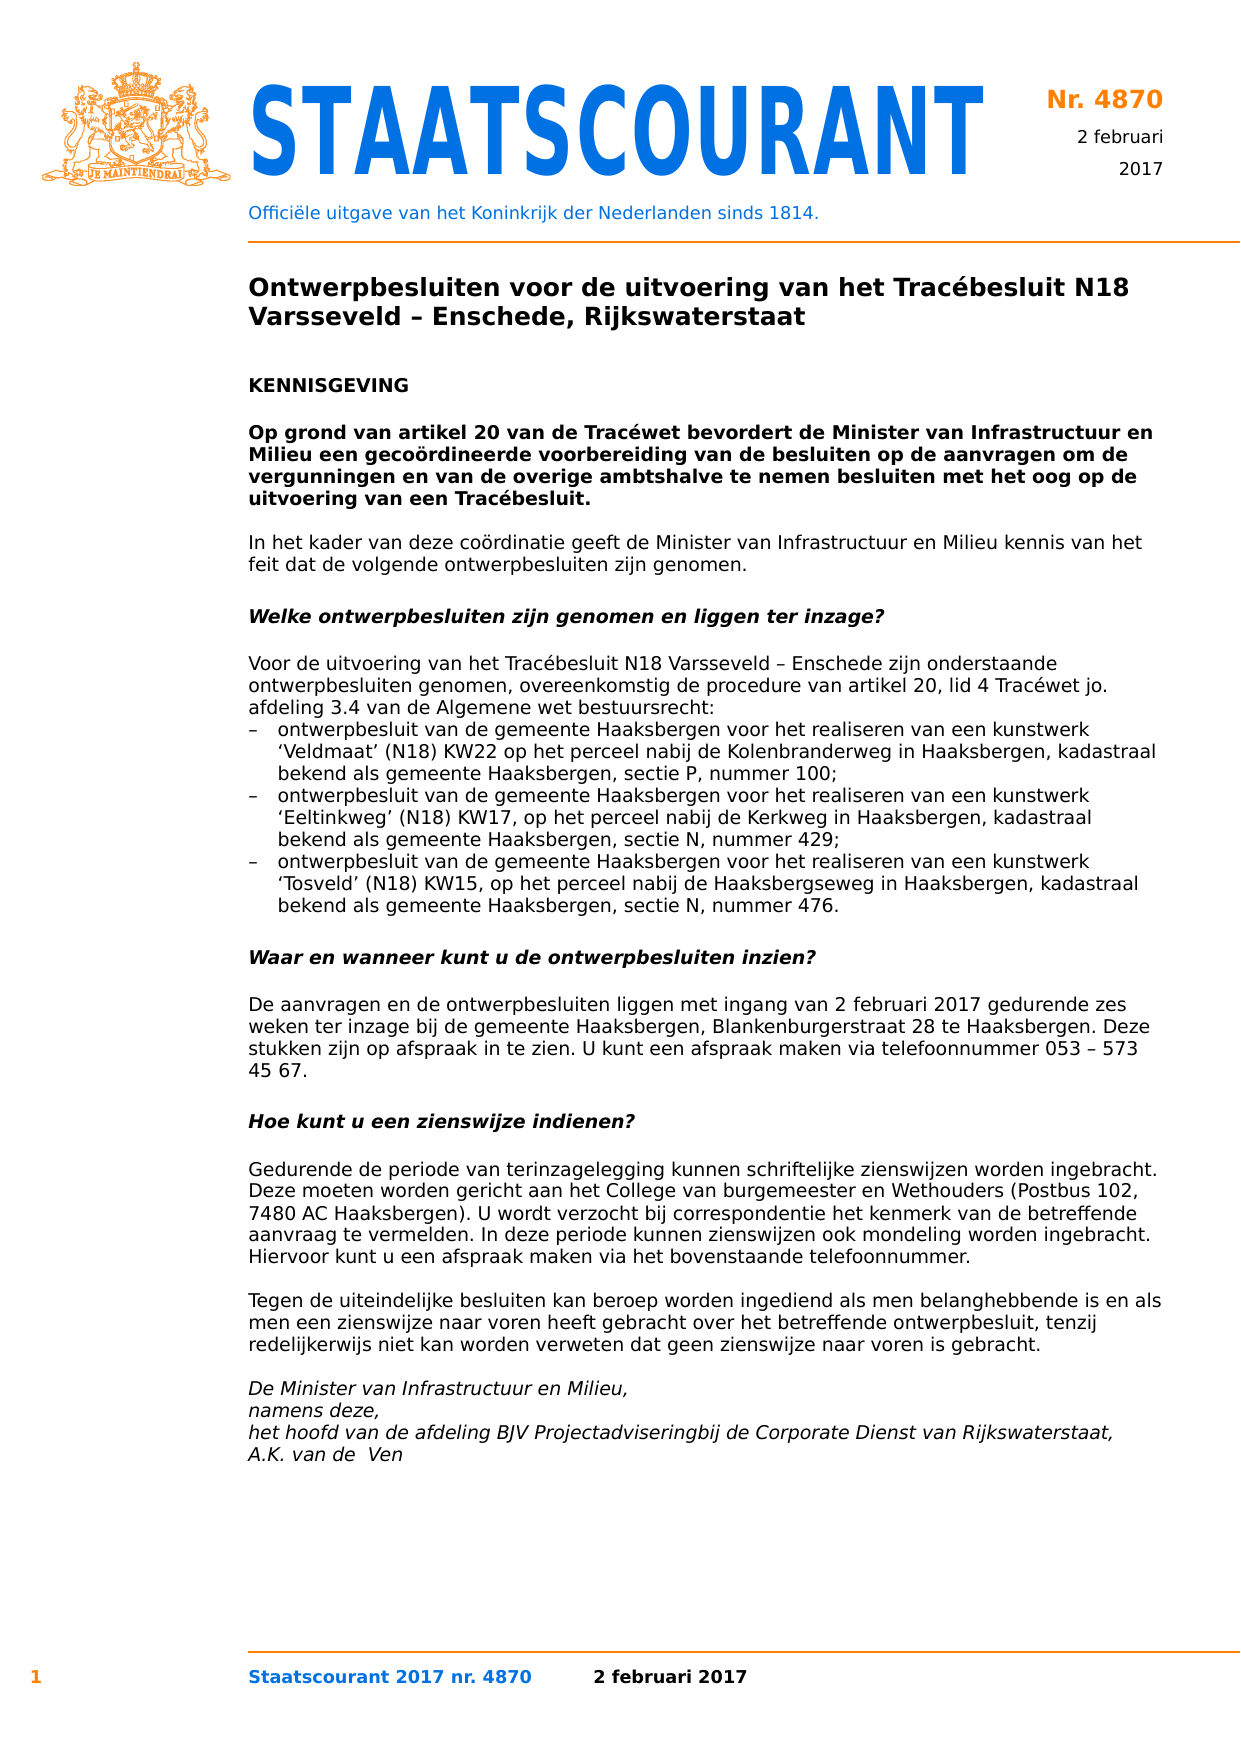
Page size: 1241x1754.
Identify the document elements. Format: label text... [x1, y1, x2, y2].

text De aanvragen en de ontwerpbesluiten liggen met ingang van 2 februari 2017 gedurende zes weken ter inzage bij de gemeente Haaksbergen, Blankenburgerstraat 28 te Haaksbergen. Deze stukken zijn op afspraak in te zien. U kunt een afspraak maken via telefoonnummer 053 – 573 45 67. [248, 993, 1163, 1081]
text De Minister van Infrastructuur en Milieu, namens deze, het hoofd van de afdeling BJV Projectadviseringbij de Corporate Dienst van Rijkswaterstaat, A.K. van de Ven [248, 1378, 1163, 1466]
table_cell 2 februari [998, 121, 1240, 153]
table_header STAATSCOURANT [248, 62, 998, 203]
text In het kader van deze coördinatie geeft de Minister van Infrastructuur en Milieu kennis van het feit dat de volgende ontwerpbesluiten zijn genomen. [248, 532, 1163, 576]
text – ontwerpbesluit van de gemeente Haaksbergen voor het realiseren van een kunstwerk ‘Veldmaat’ (N18) KW22 op het perceel nabij de Kolenbranderweg in Haaksbergen, kadastraal bekend als gemeente Haaksbergen, sectie P, nummer 100; [248, 719, 1163, 785]
subtitle Hoe kunt u een zienswijze indienen? [248, 1111, 1163, 1133]
text Gedurende de periode van terinzagelegging kunnen schriftelijke zienswijzen worden ingebracht. [248, 1158, 1163, 1180]
text Op grond van artikel 20 van de Tracéwet bevordert de Minister van Infrastructuur en Milieu een gecoördineerde voorbereiding van de besluiten op de aanvragen om de vergunningen en van de overige ambtshalve te nemen besluiten met het oog op de uitvoering van een Tracébesluit. [248, 422, 1163, 510]
text – ontwerpbesluit van de gemeente Haaksbergen voor het realiseren van een kunstwerk ‘Tosveld’ (N18) KW15, op het perceel nabij de Haaksbergseweg in Haaksbergen, kadastraal bekend als gemeente Haaksbergen, sectie N, nummer 476. [248, 851, 1163, 917]
table_header Nr. 4870 [998, 62, 1240, 121]
table_cell Officiële uitgave van het Koninkrijk der Nederlanden sinds 1814. [248, 203, 1240, 241]
subtitle KENNISGEVING [248, 375, 1163, 397]
text Deze moeten worden gericht aan het College van burgemeester en Wethouders (Postbus 102, 7480 AC Haaksbergen). U wordt verzocht bij correspondentie het kenmerk van de betreffende aanvraag te vermelden. In deze periode kunnen zienswijzen ook mondeling worden ingebracht. Hiervoor kunt u een afspraak maken via het bovenstaande telefoonnummer. [248, 1180, 1163, 1268]
text Voor de uitvoering van het Tracébesluit N18 Varsseveld – Enschede zijn onderstaande ontwerpbesluiten genomen, overeenkomstig de procedure van artikel 20, lid 4 Tracéwet jo. afdeling 3.4 van de Algemene wet bestuursrecht: [248, 653, 1163, 719]
text Tegen de uiteindelijke besluiten kan beroep worden ingediend als men belanghebbende is en als men een zienswijze naar voren heeft gebracht over het betreffende ontwerpbesluit, tenzij redelijkerwijs niet kan worden verweten dat geen zienswijze naar voren is gebracht. [248, 1290, 1163, 1356]
subtitle Welke ontwerpbesluiten zijn genomen en liggen ter inzage? [248, 606, 1163, 628]
subtitle Ontwerpbesluiten voor de uitvoering van het Tracébesluit N18 Varsseveld – Enschede, Rijkswaterstaat [248, 273, 1163, 331]
table_cell 2017 [998, 153, 1240, 203]
subtitle Waar en wanneer kunt u de ontwerpbesluiten inzien? [248, 947, 1163, 968]
table_header [25, 62, 248, 241]
text – ontwerpbesluit van de gemeente Haaksbergen voor het realiseren van een kunstwerk ‘Eeltinkweg’ (N18) KW17, op het perceel nabij de Kerkweg in Haaksbergen, kadastraal bekend als gemeente Haaksbergen, sectie N, nummer 429; [248, 785, 1163, 851]
picture [41, 62, 231, 186]
